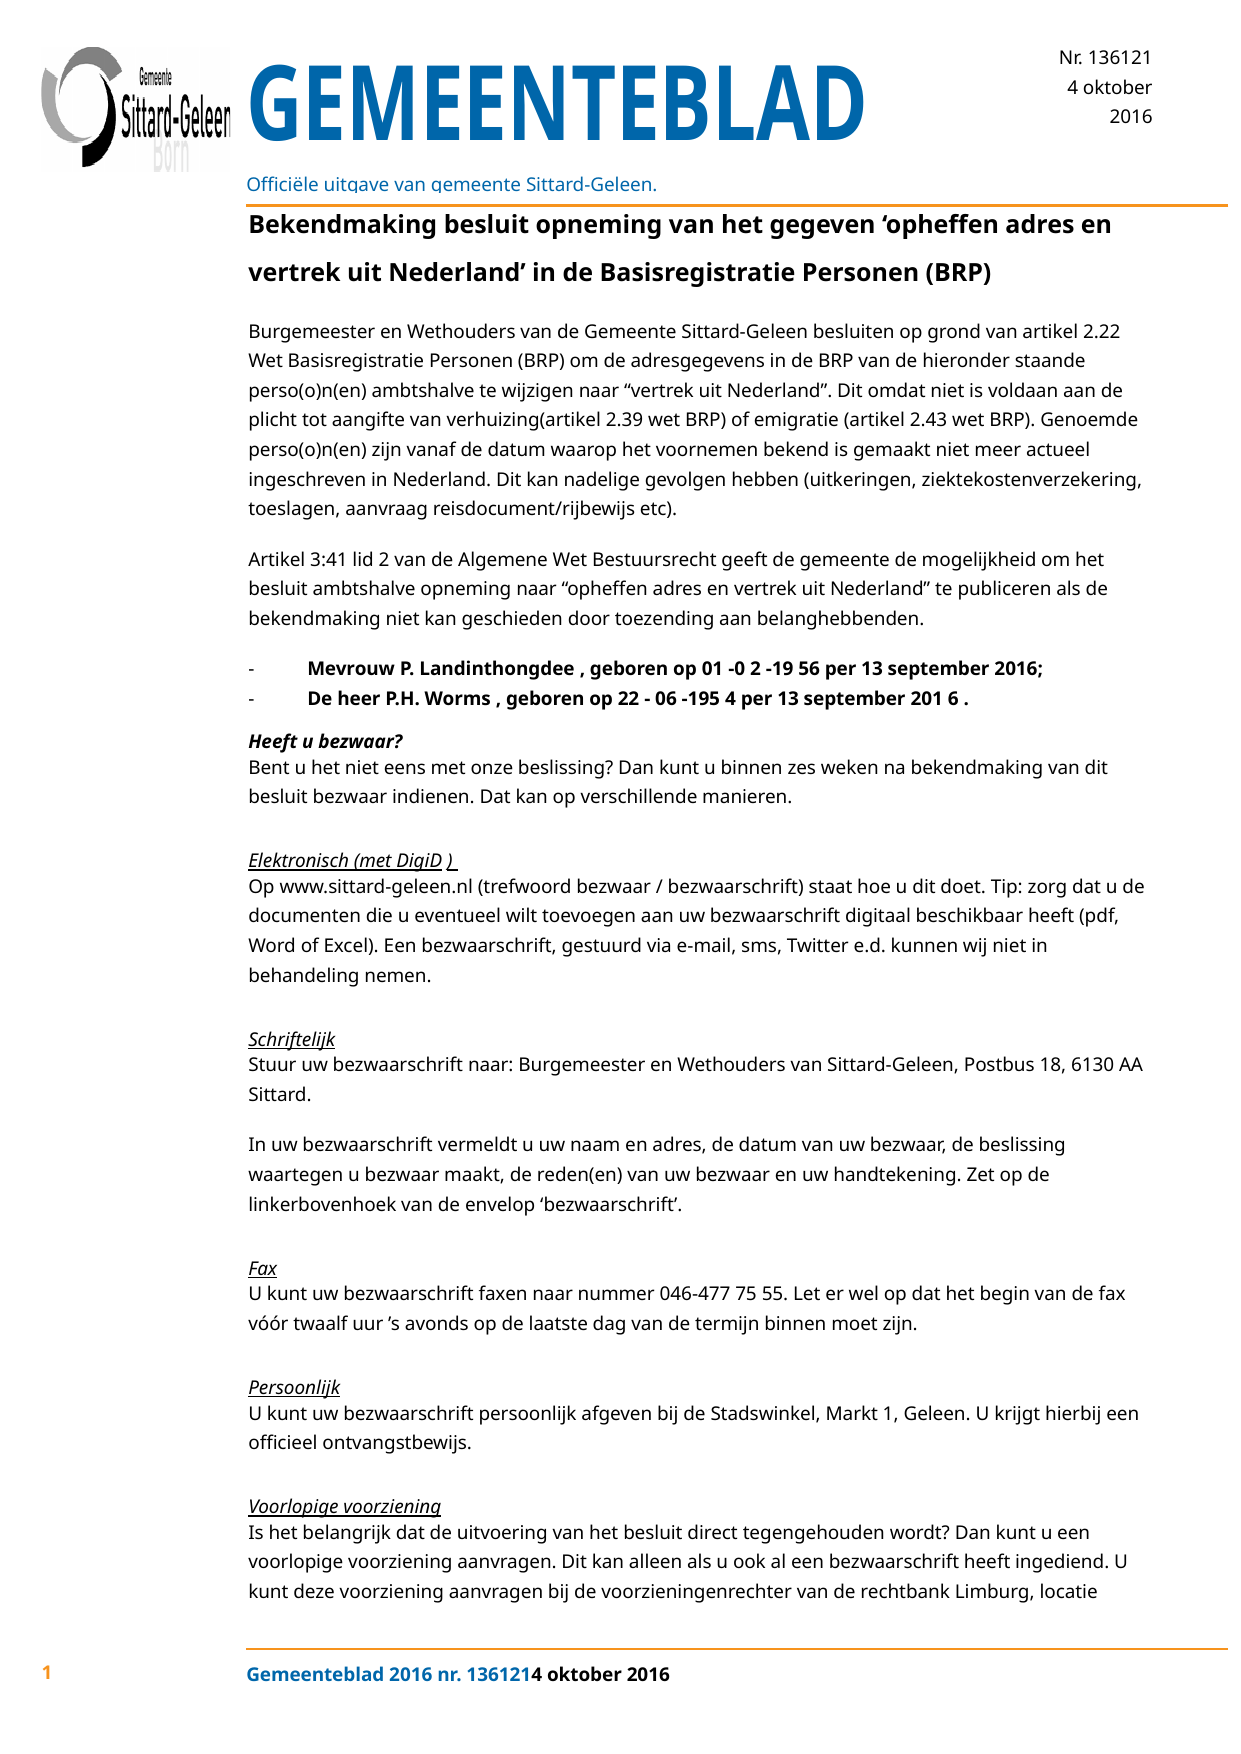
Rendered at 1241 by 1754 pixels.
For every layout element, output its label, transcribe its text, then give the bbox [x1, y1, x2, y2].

picture [41, 47, 231, 172]
text Bent u het niet eens met onze beslissing? Dan kunt u binnen zes weken na bekendmaking van dit besluit bezwaar indienen. Dat kan op verschillende manieren. [248, 754, 1152, 809]
text U kunt uw bezwaarschrift faxen naar nummer 046-477 75 55. Let er wel op dat het begin van de fax vóór twaalf uur ’s avonds op de laatste dag van de termijn binnen moet zijn. [248, 1280, 1152, 1336]
text In uw bezwaarschrift vermeldt u uw naam en adres, de datum van uw bezwaar, de beslissing waartegen u bezwaar maakt, de reden(en) van uw bezwaar en uw handtekening. Zet op de linkerbovenhoek van de envelop ‘bezwaarschrift’. [248, 1132, 1152, 1216]
text Stuur uw bezwaarschrift naar: Burgemeester en Wethouders van Sittard-Geleen, Postbus 18, 6130 AA Sittard. [248, 1052, 1152, 1107]
text Op www.sittard-geleen.nl (trefwoord bezwaar / bezwaarschrift) staat hoe u dit doet. Tip: zorg dat u de documenten die u eventueel wilt toevoegen aan uw bezwaarschrift digitaal beschikbaar heeft (pdf, Word of Excel). Een bezwaarschrift, gestuurd via e-mail, sms, Twitter e.d. kunnen wij niet in behandeling nemen. [248, 873, 1152, 988]
list De heer P.H. Worms , geboren op 22 - 06 -195 4 per 13 september 201 6 . [248, 685, 1152, 711]
text Fax [248, 1255, 1152, 1280]
text Voorlopige voorziening [248, 1493, 1152, 1519]
text U kunt uw bezwaarschrift persoonlijk afgeven bij de Stadswinkel, Markt 1, Geleen. U krijgt hierbij een officieel ontvangstbewijs. [248, 1400, 1152, 1455]
text Schriftelijk [248, 1026, 1152, 1052]
text Elektronisch (met DigiD ) [248, 847, 1152, 873]
text Artikel 3:41 lid 2 van de Algemene Wet Bestuursrecht geeft de gemeente de mogelijkheid om het besluit ambtshalve opneming naar “opheffen adres en vertrek uit Nederland” te publiceren als de bekendmaking niet kan geschieden door toezending aan belanghebbenden. [248, 546, 1152, 631]
text Persoonlijk [248, 1374, 1152, 1400]
text Heeft u bezwaar? [248, 728, 1152, 754]
text Is het belangrijk dat de uitvoering van het besluit direct tegengehouden wordt? Dan kunt u een voorlopige voorziening aanvragen. Dit kan alleen als u ook al een bezwaarschrift heeft ingediend. U kunt deze voorziening aanvragen bij de voorzieningenrechter van de rechtbank Limburg, locatie [248, 1519, 1152, 1604]
text Bekendmaking besluit opneming van het gegeven ‘opheffen adres en vertrek uit Nederland’ in de Basisregistratie Personen (BRP) [248, 207, 1152, 288]
text Burgemeester en Wethouders van de Gemeente Sittard-Geleen besluiten op grond van artikel 2.22 Wet Basisregistratie Personen (BRP) om de adresgegevens in de BRP van de hieronder staande perso(o)n(en) ambtshalve te wijzigen naar “vertrek uit Nederland”. Dit omdat niet is voldaan aan de plicht tot aangifte van verhuizing(artikel 2.39 wet BRP) of emigratie (artikel 2.43 wet BRP). Genoemde perso(o)n(en) zijn vanaf de datum waarop het voornemen bekend is gemaakt niet meer actueel ingeschreven in Nederland. Dit kan nadelige gevolgen hebben (uitkeringen, ziektekostenverzekering, toeslagen, aanvraag reisdocument/rijbewijs etc). [248, 318, 1152, 521]
list Mevrouw P. Landinthongdee , geboren op 01 -0 2 -19 56 per 13 september 2016; [248, 655, 1152, 681]
